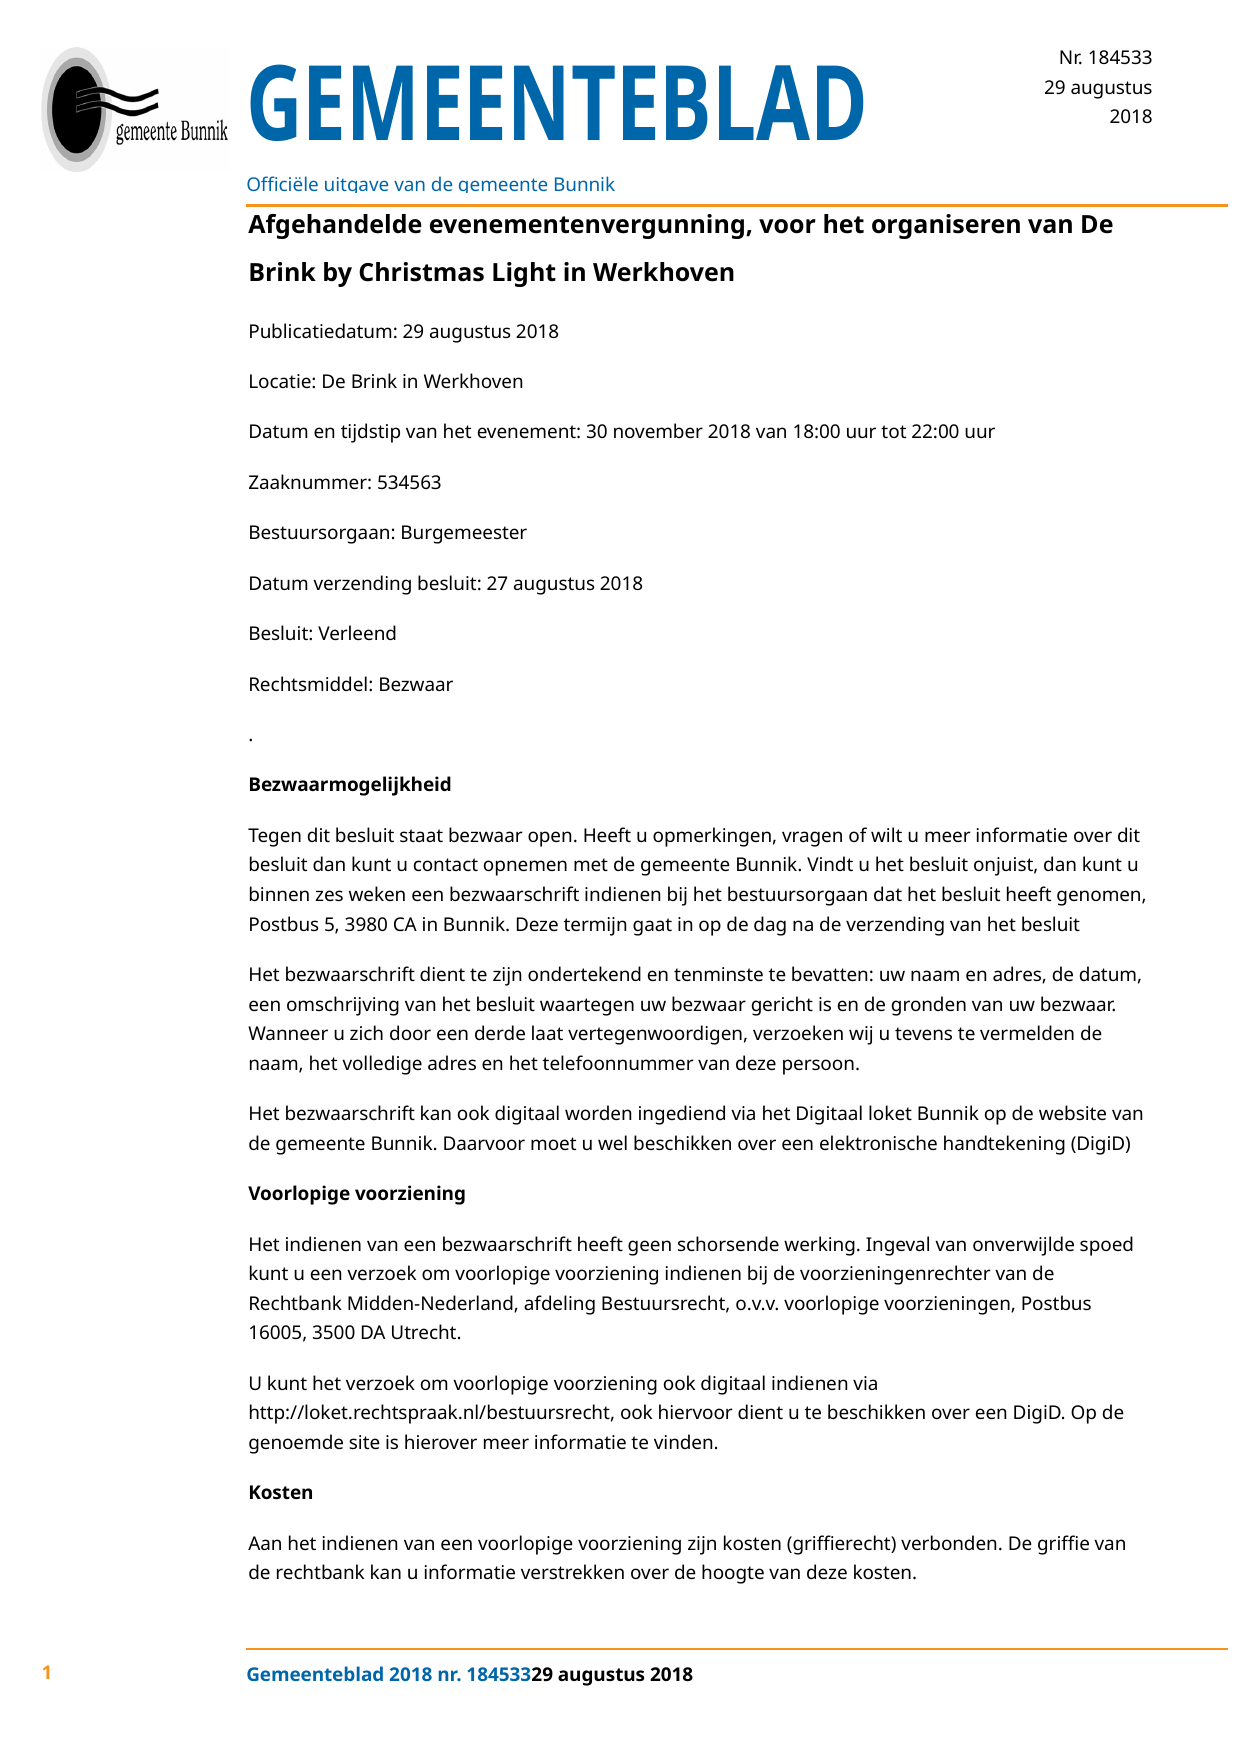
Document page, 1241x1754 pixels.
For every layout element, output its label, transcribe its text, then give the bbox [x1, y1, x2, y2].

text Kosten [248, 1479, 1152, 1505]
text . [248, 721, 1152, 747]
text Publicatiedatum: 29 augustus 2018 [248, 318, 1152, 344]
picture [41, 47, 231, 172]
text Aan het indienen van een voorlopige voorziening zijn kosten (griffierecht) verbonden. De griffie van de rechtbank kan u informatie verstrekken over de hoogte van deze kosten. [248, 1530, 1152, 1585]
text Rechtsmiddel: Bezwaar [248, 671, 1152, 697]
text Bestuursorgaan: Burgemeester [248, 519, 1152, 545]
text Besluit: Verleend [248, 620, 1152, 646]
text Bezwaarmogelijkheid [248, 772, 1152, 797]
text Tegen dit besluit staat bezwaar open. Heeft u opmerkingen, vragen of wilt u meer informatie over dit besluit dan kunt u contact opnemen met de gemeente Bunnik. Vindt u het besluit onjuist, dan kunt u binnen zes weken een bezwaarschrift indienen bij het bestuursorgaan dat het besluit heeft genomen, Postbus 5, 3980 CA in Bunnik. Deze termijn gaat in op de dag na de verzending van het besluit [248, 822, 1152, 937]
text Het bezwaarschrift dient te zijn ondertekend en tenminste te bevatten: uw naam en adres, de datum, een omschrijving van het besluit waartegen uw bezwaar gericht is en de gronden van uw bezwaar. Wanneer u zich door een derde laat vertegenwoordigen, verzoeken wij u tevens te vermelden de naam, het volledige adres en het telefoonnummer van deze persoon. [248, 961, 1152, 1076]
text U kunt het verzoek om voorlopige voorziening ook digitaal indienen via http://loket.rechtspraak.nl/bestuursrecht, ook hiervoor dient u te beschikken over een DigiD. Op de genoemde site is hierover meer informatie te vinden. [248, 1370, 1152, 1455]
text Afgehandelde evenementenvergunning, voor het organiseren van De Brink by Christmas Light in Werkhoven [248, 207, 1152, 288]
text Voorlopige voorziening [248, 1180, 1152, 1206]
text Zaaknummer: 534563 [248, 469, 1152, 495]
text Het indienen van een bezwaarschrift heeft geen schorsende werking. Ingeval van onverwijlde spoed kunt u een verzoek om voorlopige voorziening indienen bij de voorzieningenrechter van de Rechtbank Midden-Nederland, afdeling Bestuursrecht, o.v.v. voorlopige voorzieningen, Postbus 16005, 3500 DA Utrecht. [248, 1231, 1152, 1345]
text Het bezwaarschrift kan ook digitaal worden ingediend via het Digitaal loket Bunnik op de website van de gemeente Bunnik. Daarvoor moet u wel beschikken over een elektronische handtekening (DigiD) [248, 1100, 1152, 1156]
text Datum verzending besluit: 27 augustus 2018 [248, 570, 1152, 596]
text Datum en tijdstip van het evenement: 30 november 2018 van 18:00 uur tot 22:00 uur [248, 419, 1152, 444]
text Locatie: De Brink in Werkhoven [248, 368, 1152, 394]
